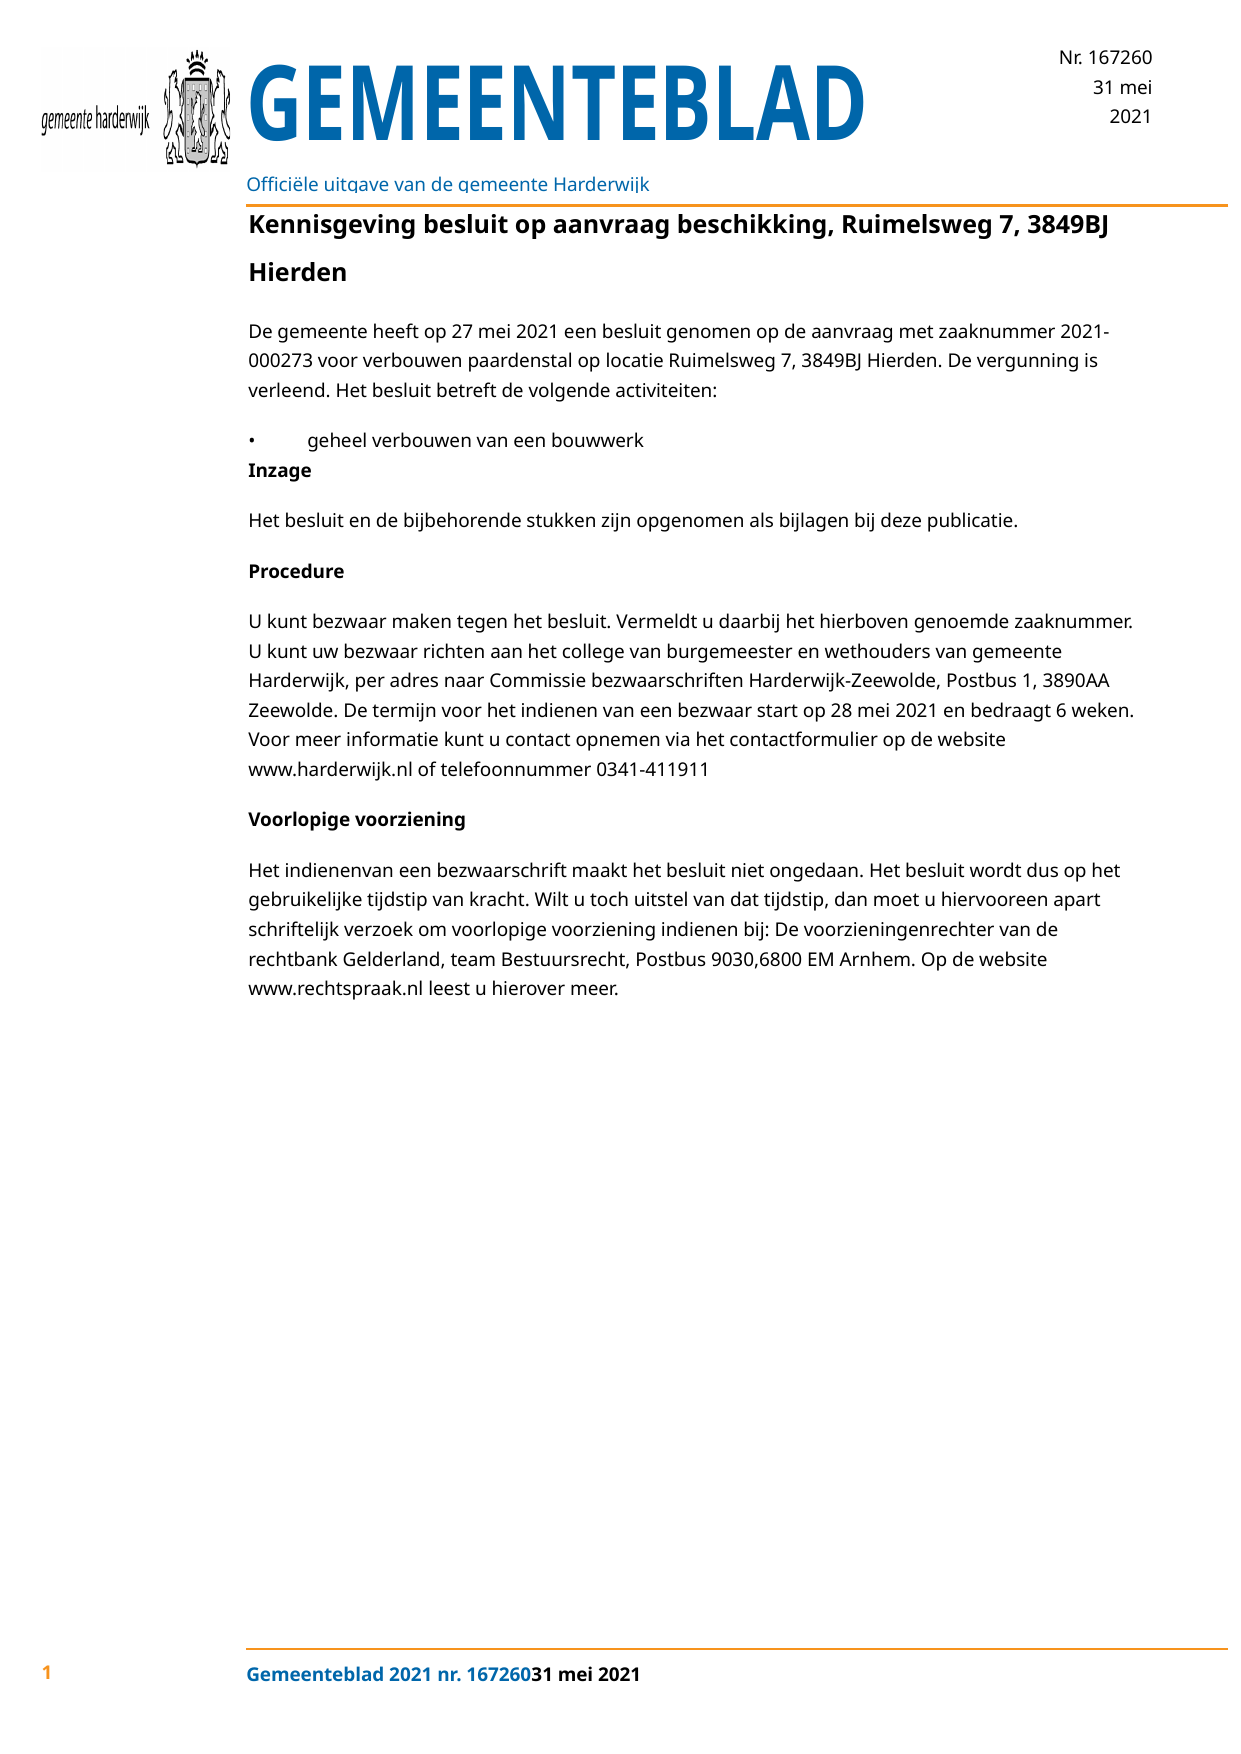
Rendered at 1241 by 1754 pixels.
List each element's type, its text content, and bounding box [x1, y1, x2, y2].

text Het indienenvan een bezwaarschrift maakt het besluit niet ongedaan. Het besluit wordt dus op het gebruikelijke tijdstip van kracht. Wilt u toch uitstel van dat tijdstip, dan moet u hiervooreen apart schriftelijk verzoek om voorlopige voorziening indienen bij: De voorzieningenrechter van de rechtbank Gelderland, team Bestuursrecht, Postbus 9030,6800 EM Arnhem. Op de website www.rechtspraak.nl leest u hierover meer. [248, 857, 1152, 1001]
text Het besluit en de bijbehorende stukken zijn opgenomen als bijlagen bij deze publicatie. [248, 507, 1152, 533]
text Voorlopige voorziening [248, 807, 1152, 832]
picture [41, 47, 231, 172]
text Inzage [248, 457, 1152, 483]
list geheel verbouwen van een bouwwerk [248, 427, 1152, 453]
text De gemeente heeft op 27 mei 2021 een besluit genomen op de aanvraag met zaaknummer 2021-000273 voor verbouwen paardenstal op locatie Ruimelsweg 7, 3849BJ Hierden. De vergunning is verleend. Het besluit betreft de volgende activiteiten: [248, 318, 1152, 403]
text Procedure [248, 558, 1152, 584]
text U kunt bezwaar maken tegen het besluit. Vermeldt u daarbij het hierboven genoemde zaaknummer. U kunt uw bezwaar richten aan het college van burgemeester en wethouders van gemeente Harderwijk, per adres naar Commissie bezwaarschriften Harderwijk-Zeewolde, Postbus 1, 3890AA Zeewolde. De termijn voor het indienen van een bezwaar start op 28 mei 2021 en bedraagt 6 weken. Voor meer informatie kunt u contact opnemen via het contactformulier op de website www.harderwijk.nl of telefoonnummer 0341-411911 [248, 608, 1152, 782]
text Kennisgeving besluit op aanvraag beschikking, Ruimelsweg 7, 3849BJ Hierden [248, 207, 1152, 288]
